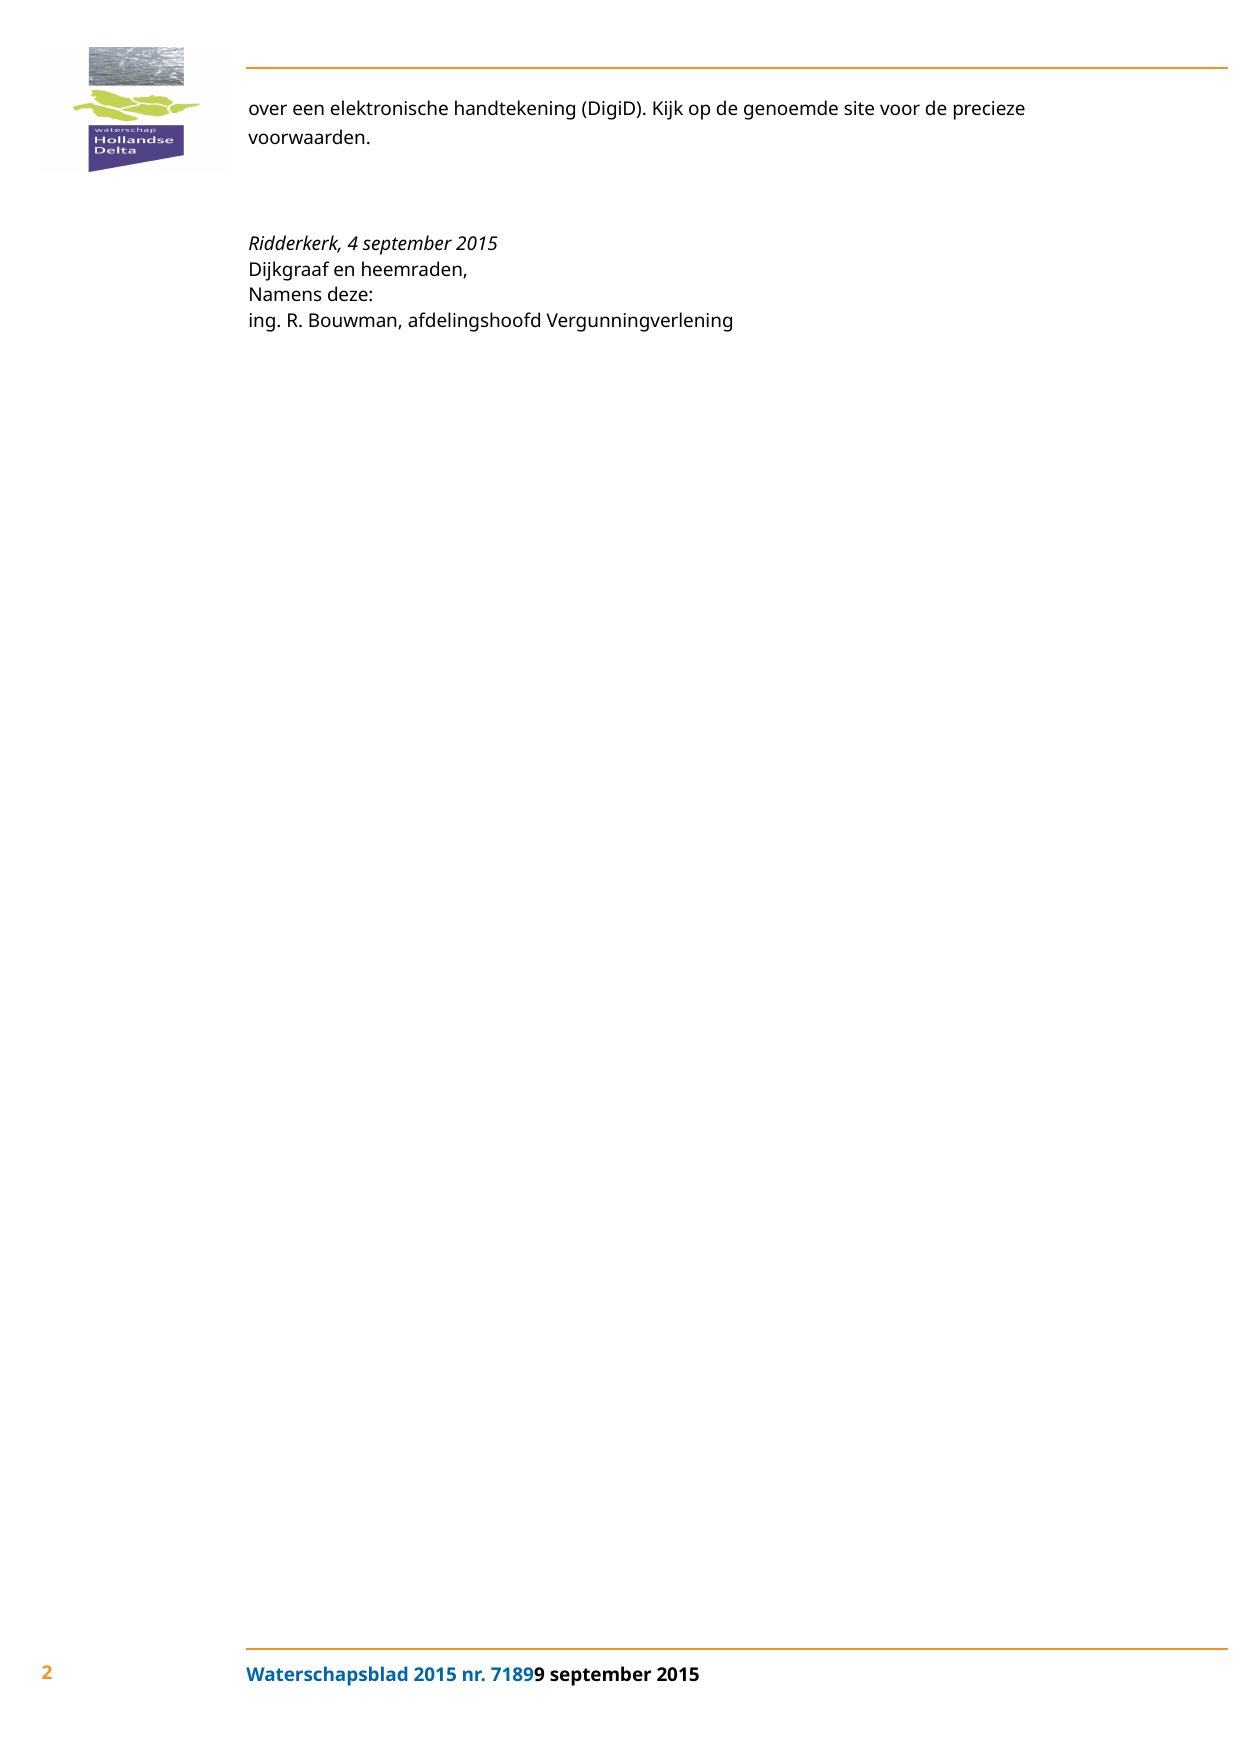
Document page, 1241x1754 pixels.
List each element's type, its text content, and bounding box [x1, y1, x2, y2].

picture [41, 47, 231, 172]
text Dijkgraaf en heemraden, [248, 256, 1152, 282]
text over een elektronische handtekening (DigiD). Kijk op de genoemde site voor de precieze voorwaarden. [248, 95, 1152, 150]
text ing. R. Bouwman, afdelingshoofd Vergunningverlening [248, 307, 1152, 333]
text Ridderkerk, 4 september 2015 [248, 230, 1152, 256]
text Namens deze: [248, 282, 1152, 307]
